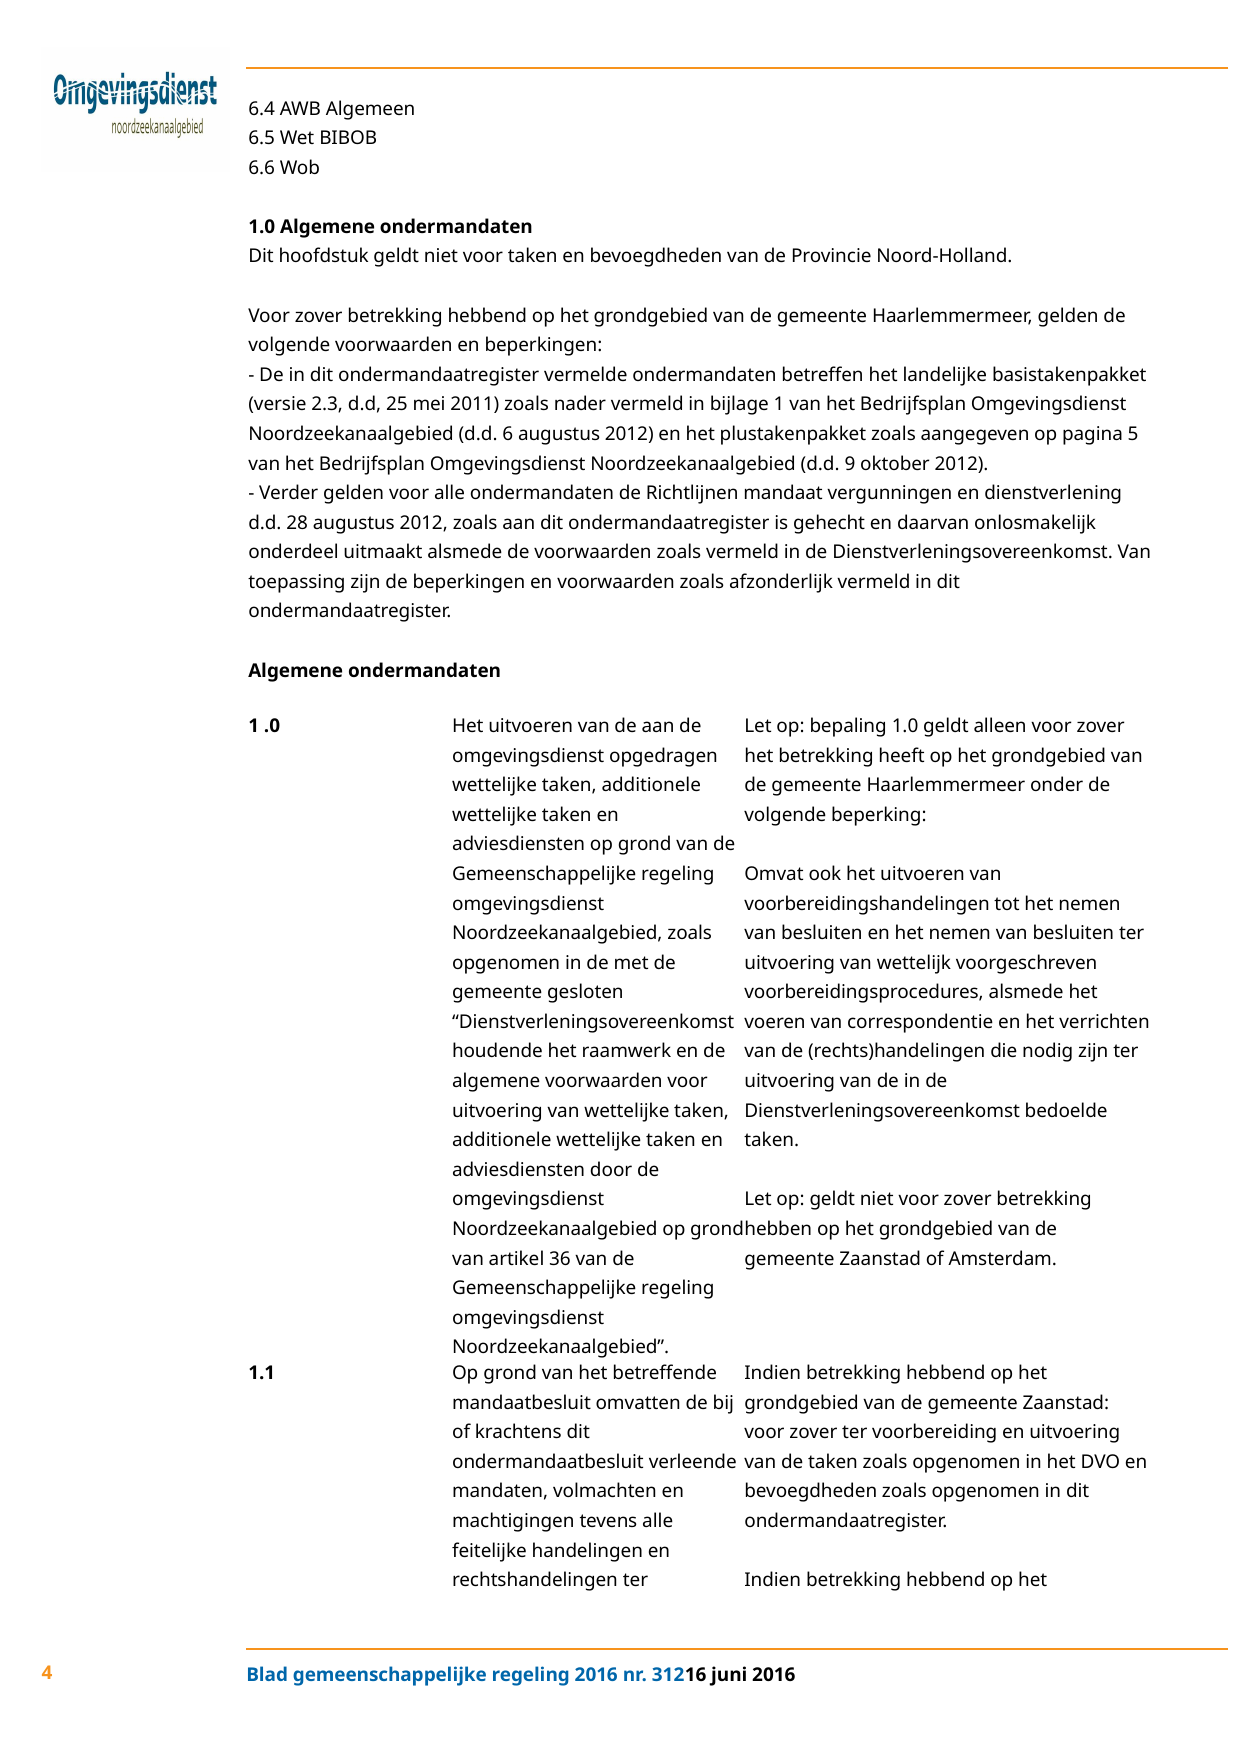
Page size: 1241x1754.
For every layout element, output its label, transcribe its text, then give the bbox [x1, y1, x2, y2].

text 6.6 Wob [248, 154, 1152, 180]
table_cell Let op: bepaling 1.0 geldt alleen voor zover het betrekking heeft op het grondgebied van de gemeente Haarlemmermeer onder de volgende beperking: Omvat ook het uitvoeren van voorbereidingshandelingen tot het nemen van besluiten en het nemen van besluiten ter uitvoering van wettelijk voorgeschreven voorbereidingsprocedures, alsmede het voeren van correspondentie en het verrichten van de (rechts)handelingen die nodig zijn ter uitvoering van de in de Dienstverleningsovereenkomst bedoelde taken. Let op: geldt niet voor zover betrekking hebben op het grondgebied van de gemeente Zaanstad of Amsterdam. [744, 712, 1152, 1359]
text Voor zover betrekking hebbend op het grondgebied van de gemeente Haarlemmermeer, gelden de volgende voorwaarden en beperkingen: [248, 302, 1152, 357]
text - De in dit ondermandaatregister vermelde ondermandaten betreffen het landelijke basistakenpakket (versie 2.3, d.d, 25 mei 2011) zoals nader vermeld in bijlage 1 van het Bedrijfsplan Omgevingsdienst Noordzeekanaalgebied (d.d. 6 augustus 2012) en het plustakenpakket zoals aangegeven op pagina 5 van het Bedrijfsplan Omgevingsdienst Noordzeekanaalgebied (d.d. 9 oktober 2012). [248, 361, 1152, 476]
text - Verder gelden voor alle ondermandaten de Richtlijnen mandaat vergunningen en dienstverlening d.d. 28 augustus 2012, zoals aan dit ondermandaatregister is gehecht en daarvan onlosmakelijk onderdeel uitmaakt alsmede de voorwaarden zoals vermeld in de Dienstverleningsovereenkomst. Van toepassing zijn de beperkingen en voorwaarden zoals afzonderlijk vermeld in dit ondermandaatregister. [248, 479, 1152, 623]
picture [41, 47, 231, 172]
text 6.4 AWB Algemeen [248, 95, 1152, 121]
text 6.5 Wet BIBOB [248, 124, 1152, 150]
text 1.0 Algemene ondermandaten [248, 213, 1152, 239]
table_cell 1.1 [248, 1359, 452, 1592]
table_cell Indien betrekking hebbend op het grondgebied van de gemeente Zaanstad: voor zover ter voorbereiding en uitvoering van de taken zoals opgenomen in het DVO en bevoegdheden zoals opgenomen in dit ondermandaatregister. Indien betrekking hebbend op het [744, 1359, 1152, 1592]
table_cell Het uitvoeren van de aan de omgevingsdienst opgedragen wettelijke taken, additionele wettelijke taken en adviesdiensten op grond van de Gemeenschappelijke regeling omgevingsdienst Noordzeekanaalgebied, zoals opgenomen in de met de gemeente gesloten “Dienstverleningsovereenkomst houdende het raamwerk en de algemene voorwaarden voor uitvoering van wettelijke taken, additionele wettelijke taken en adviesdiensten door de omgevingsdienst Noordzeekanaalgebied op grond van artikel 36 van de Gemeenschappelijke regeling omgevingsdienst Noordzeekanaalgebied”. [452, 712, 744, 1359]
table_cell 1 .0 [248, 712, 452, 1359]
table_cell Op grond van het betreffende mandaatbesluit omvatten de bij of krachtens dit ondermandaatbesluit verleende mandaten, volmachten en machtigingen tevens alle feitelijke handelingen en rechtshandelingen ter [452, 1359, 744, 1592]
text Dit hoofdstuk geldt niet voor taken en bevoegdheden van de Provincie Noord-Holland. [248, 243, 1152, 268]
table_header Algemene ondermandaten [248, 657, 1152, 712]
